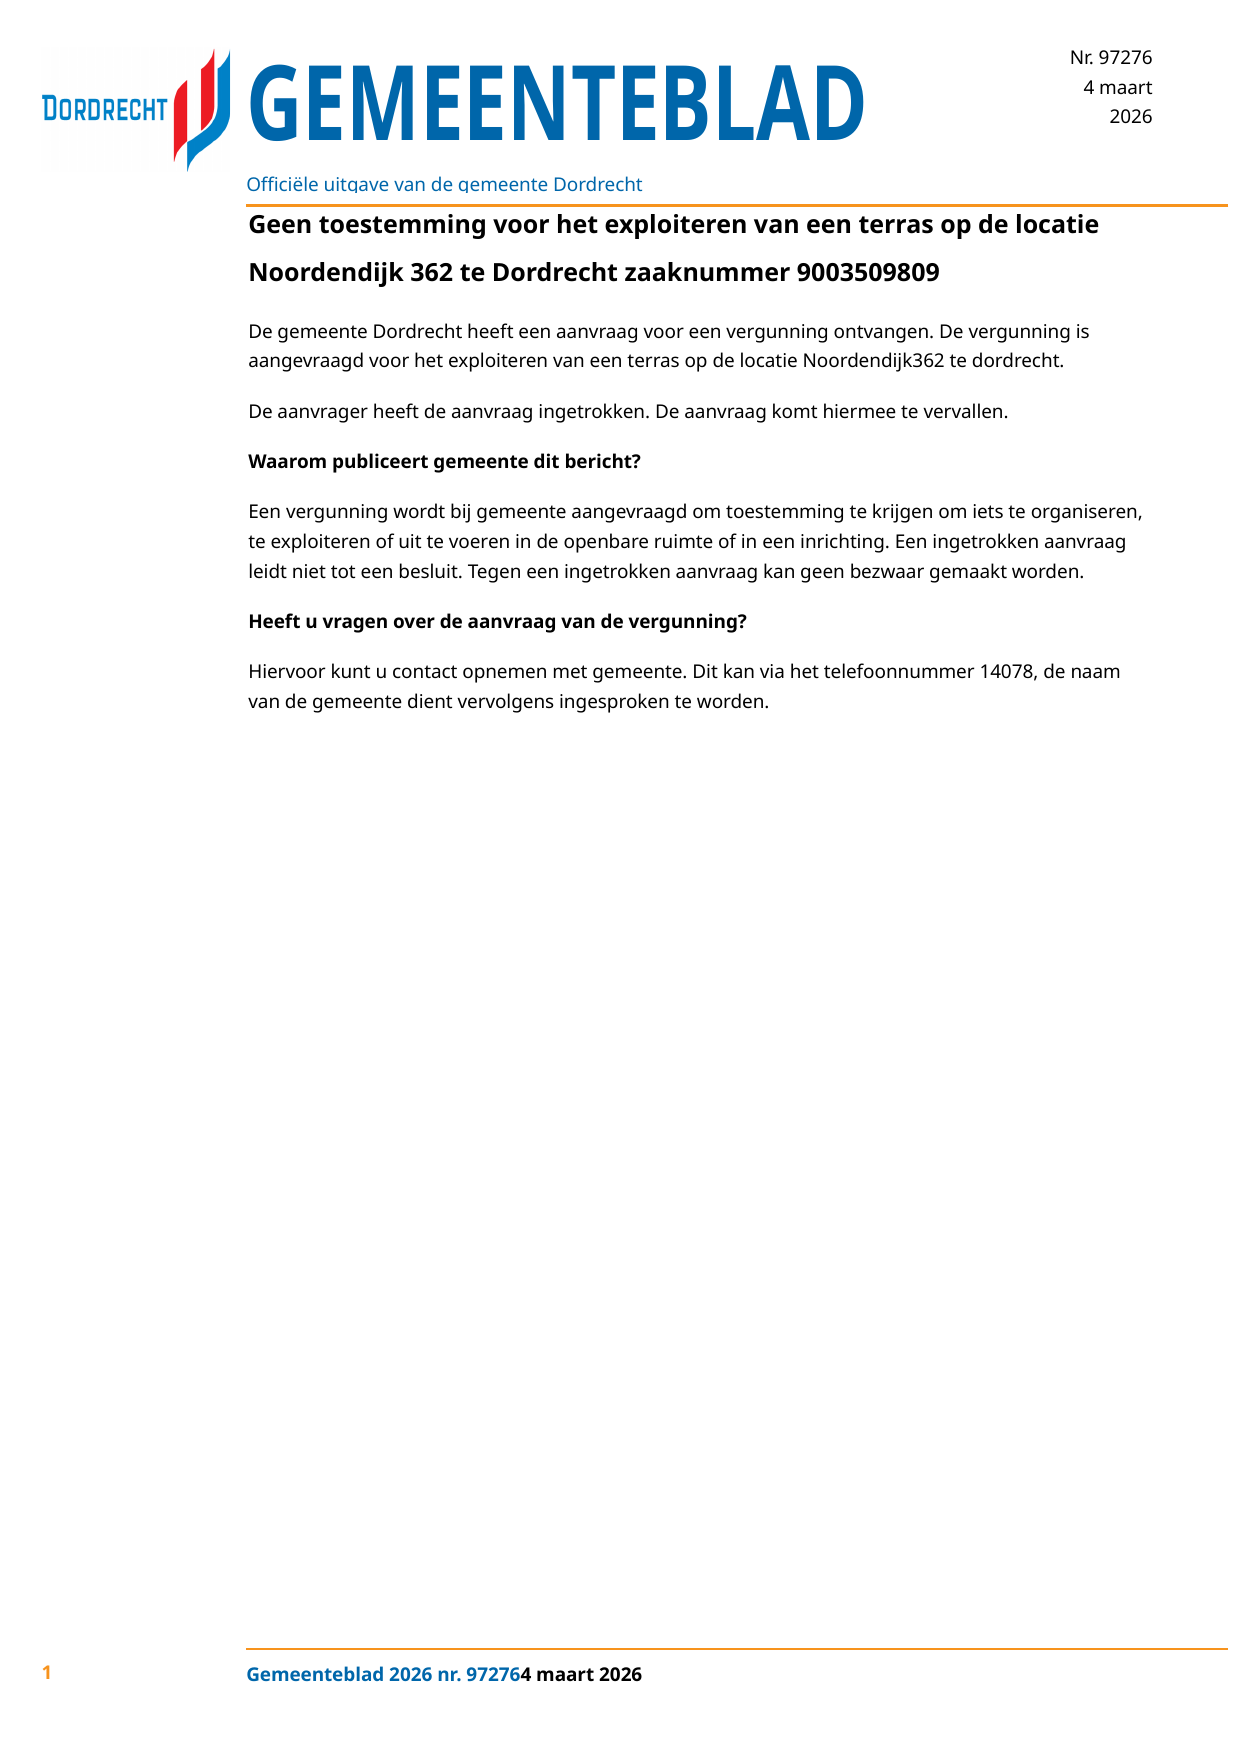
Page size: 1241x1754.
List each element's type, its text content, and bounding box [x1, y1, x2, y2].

text Heeft u vragen over de aanvraag van de vergunning? [248, 608, 1152, 634]
text De gemeente Dordrecht heeft een aanvraag voor een vergunning ontvangen. De vergunning is aangevraagd voor het exploiteren van een terras op de locatie Noordendijk362 te dordrecht. [248, 318, 1152, 373]
text Waarom publiceert gemeente dit bericht? [248, 448, 1152, 474]
text Hiervoor kunt u contact opnemen met gemeente. Dit kan via het telefoonnummer 14078, de naam van de gemeente dient vervolgens ingesproken te worden. [248, 659, 1152, 714]
picture [41, 47, 231, 172]
text Een vergunning wordt bij gemeente aangevraagd om toestemming te krijgen om iets te organiseren, te exploiteren of uit te voeren in de openbare ruimte of in een inrichting. Een ingetrokken aanvraag leidt niet tot een besluit. Tegen een ingetrokken aanvraag kan geen bezwaar gemaakt worden. [248, 499, 1152, 584]
text De aanvrager heeft de aanvraag ingetrokken. De aanvraag komt hiermee te vervallen. [248, 398, 1152, 424]
text Geen toestemming voor het exploiteren van een terras op de locatie Noordendijk 362 te Dordrecht zaaknummer 9003509809 [248, 207, 1152, 288]
